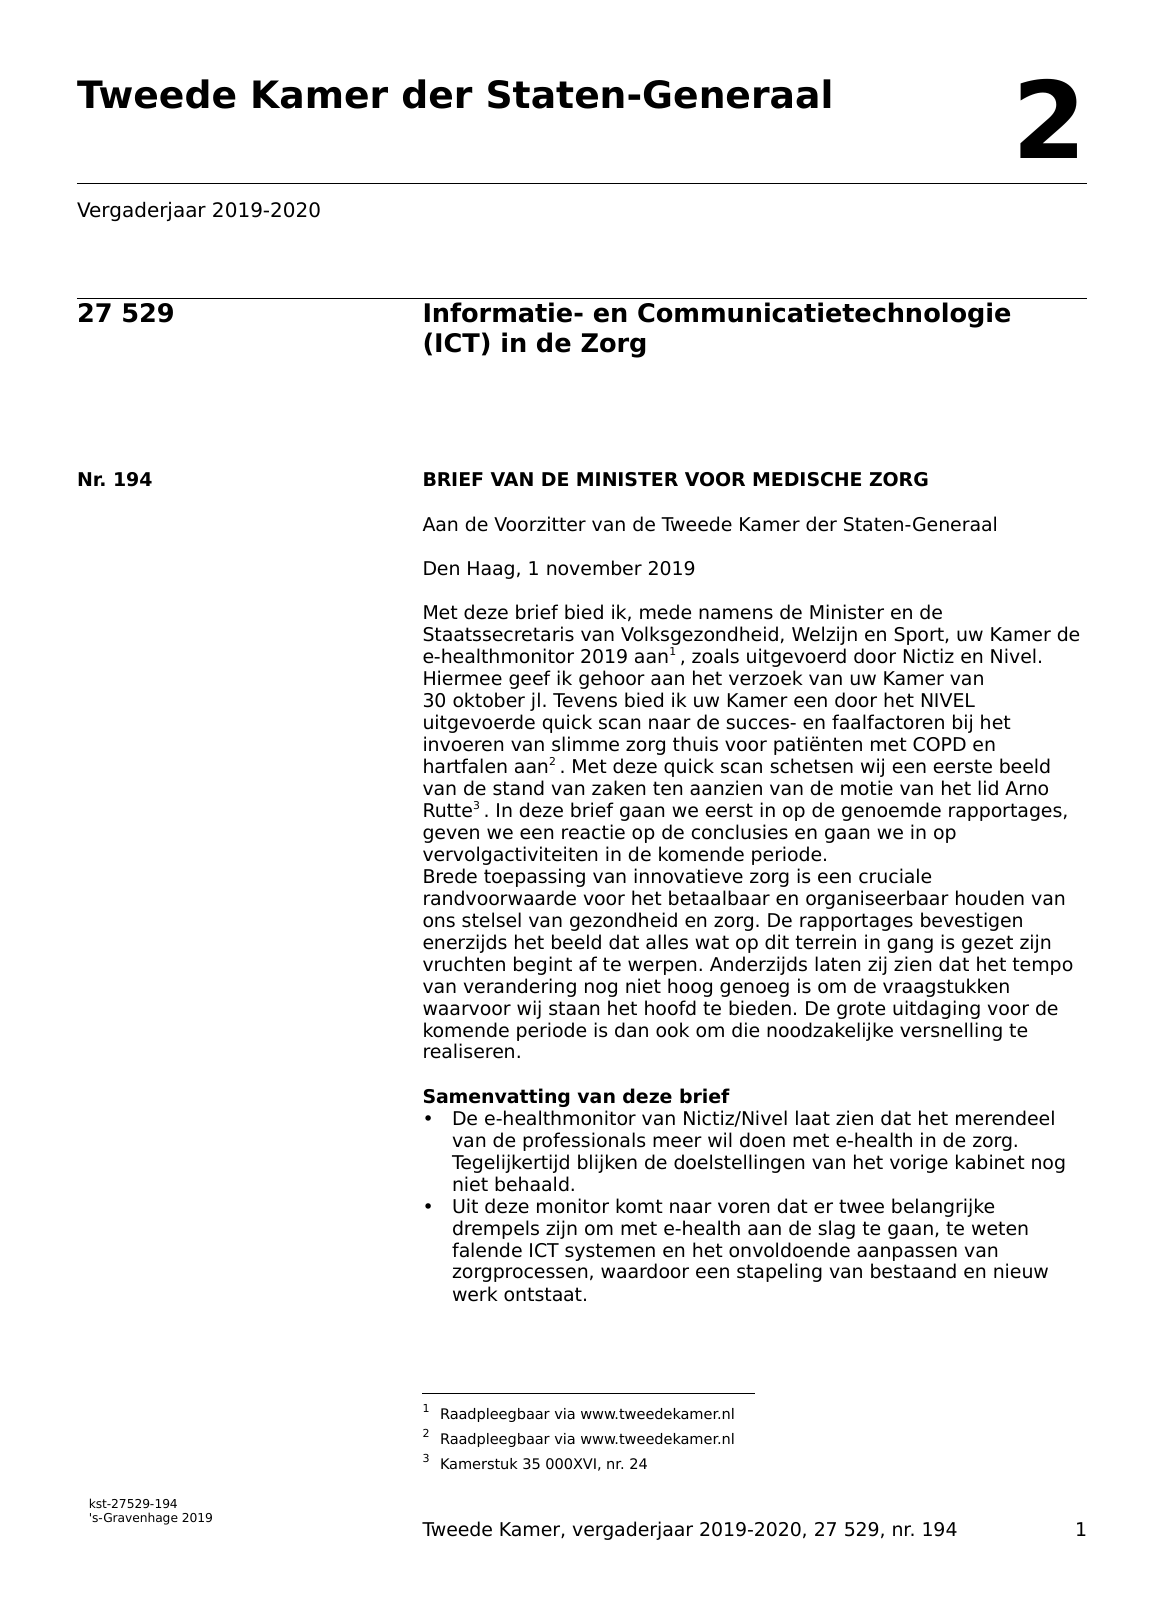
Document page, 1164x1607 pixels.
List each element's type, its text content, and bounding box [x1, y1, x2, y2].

text Raadpleegbaar via www.tweedekamer.nl [422, 1402, 1087, 1424]
text • Uit deze monitor komt naar voren dat er twee belangrijke drempels zijn om met e-health aan de slag te gaan, te weten falende ICT systemen en het onvoldoende aanpassen van zorgprocessen, waardoor een stapeling van bestaand en nieuw werk ontstaat. [422, 1196, 1087, 1305]
text Raadpleegbaar via www.tweedekamer.nl [422, 1427, 1087, 1449]
text Kamerstuk 35 000XVI, nr. 24 [422, 1452, 1087, 1474]
subtitle Nr. 194 BRIEF VAN DE MINISTER VOOR MEDISCHE ZORG [77, 469, 1087, 491]
text Met deze brief bied ik, mede namens de Minister en de Staatssecretaris van Volksgezondheid, Welzijn en Sport, uw Kamer de e-healthmonitor 2019 aan, zoals uitgevoerd door Nictiz en Nivel. Hiermee geef ik gehoor aan het verzoek van uw Kamer van 30 oktober jl. Tevens bied ik uw Kamer een door het NIVEL uitgevoerde quick scan naar de succes- en faalfactoren bij het invoeren van slimme zorg thuis voor patiënten met COPD en hartfalen aan. Met deze quick scan schetsen wij een eerste beeld van de stand van zaken ten aanzien van de motie van het lid Arno Rutte. In deze brief gaan we eerst in op de genoemde rapportages, geven we een reactie op de conclusies en gaan we in op vervolgactiviteiten in de komende periode. [422, 602, 1087, 866]
text Brede toepassing van innovatieve zorg is een cruciale randvoorwaarde voor het betaalbaar en organiseerbaar houden van ons stelsel van gezondheid en zorg. De rapportages bevestigen enerzijds het beeld dat alles wat op dit terrein in gang is gezet zijn vruchten begint af te werpen. Anderzijds laten zij zien dat het tempo van verandering nog niet hoog genoeg is om de vraagstukken waarvoor wij staan het hoofd te bieden. De grote uitdaging voor de komende periode is dan ook om die noodzakelijke versnelling te realiseren. [422, 866, 1087, 1063]
text • De e-healthmonitor van Nictiz/Nivel laat zien dat het merendeel van de professionals meer wil doen met e-health in de zorg. Tegelijkertijd blijken de doelstellingen van het vorige kabinet nog niet behaald. [422, 1108, 1087, 1196]
text Aan de Voorzitter van de Tweede Kamer der Staten-Generaal [422, 513, 1087, 536]
table_header 2 [886, 59, 1087, 183]
subtitle Samenvatting van deze brief [422, 1086, 1087, 1108]
text 's-Gravenhage 2019 [88, 1511, 323, 1525]
table_header Tweede Kamer der Staten-Generaal [77, 59, 886, 183]
subtitle 27 529 Informatie- en Communicatietechnologie (ICT) in de Zorg [77, 299, 1087, 358]
text kst-27529-194 [88, 1497, 323, 1511]
text Den Haag, 1 november 2019 [422, 558, 1087, 580]
table_cell Vergaderjaar 2019-2020 [77, 184, 1087, 298]
